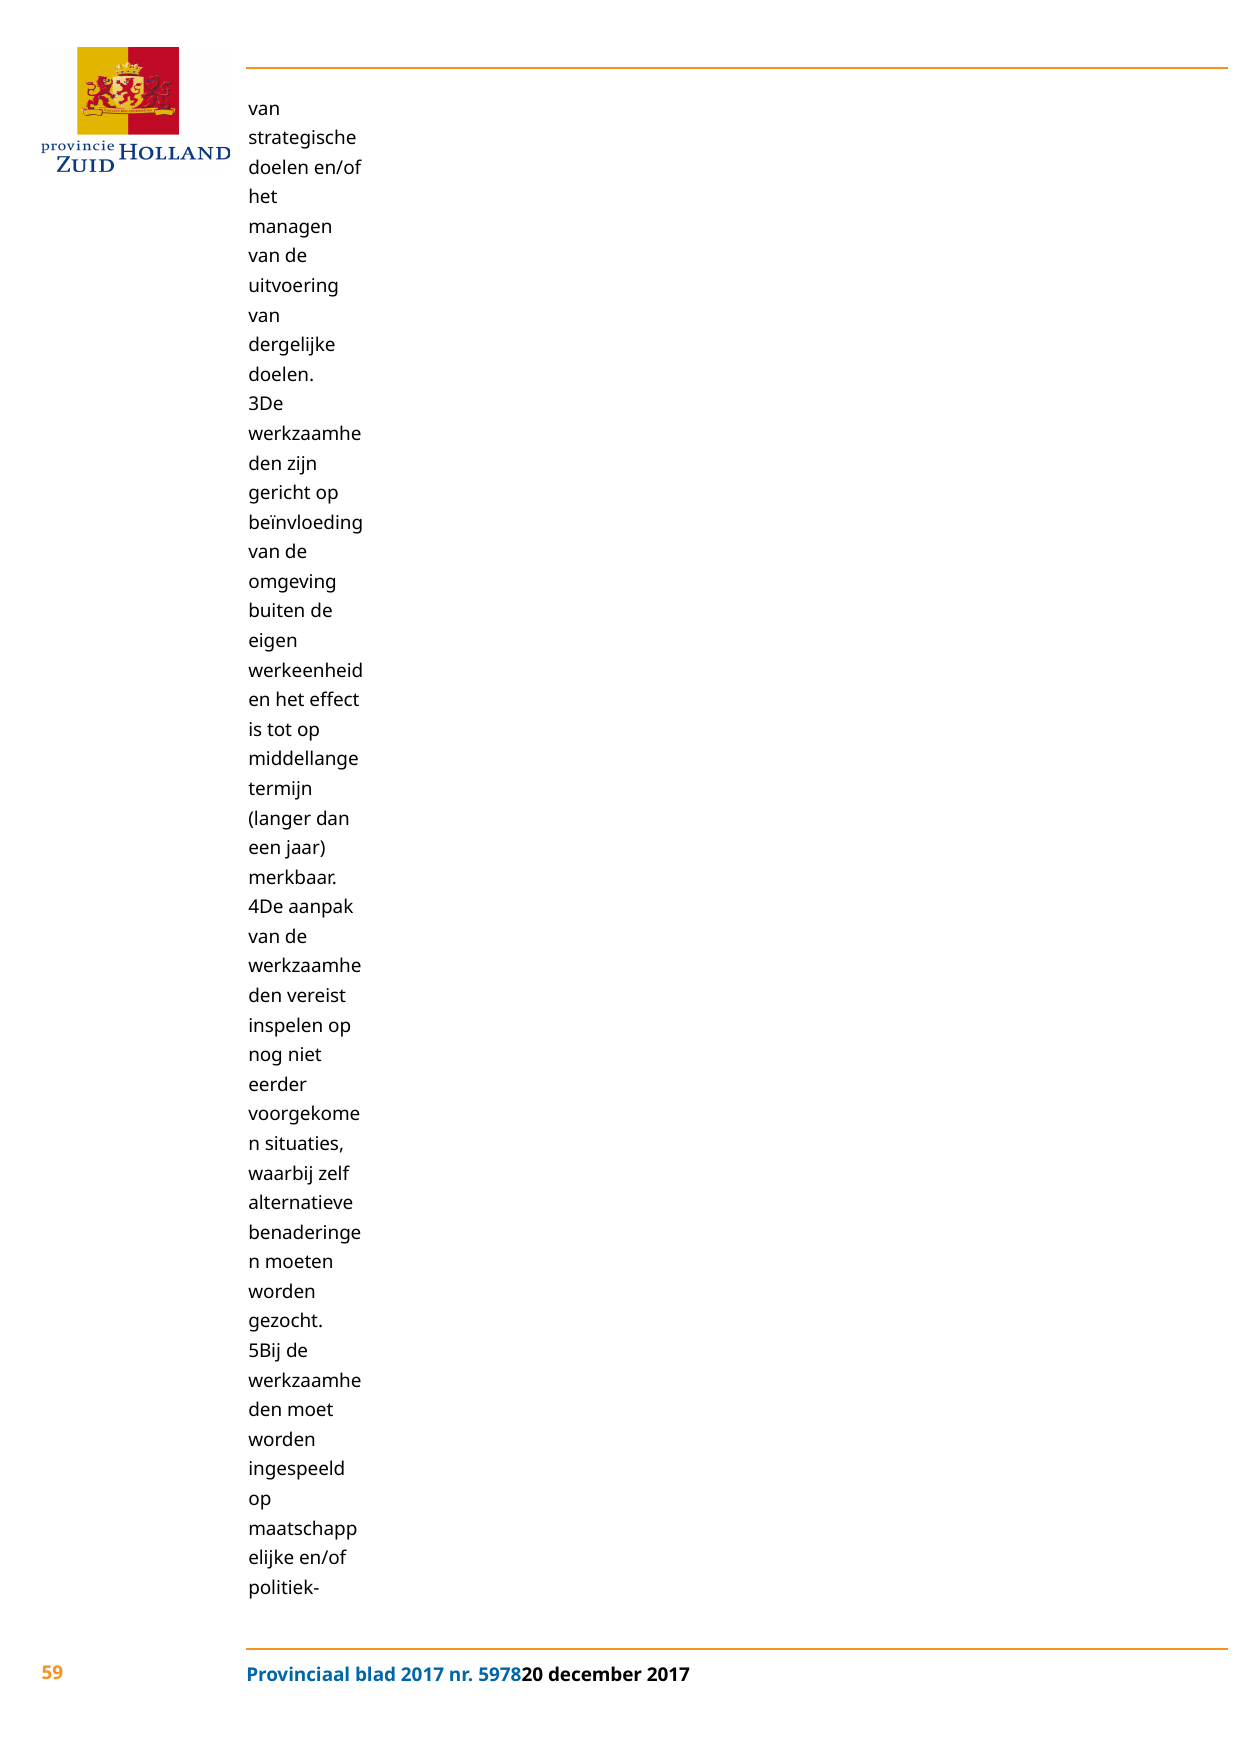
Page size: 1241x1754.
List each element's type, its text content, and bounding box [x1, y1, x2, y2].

table_cell [1039, 95, 1152, 1600]
table_cell [365, 95, 477, 1600]
table_cell [590, 95, 702, 1600]
table_cell [815, 95, 927, 1600]
table_cell [702, 95, 814, 1600]
table_cell [927, 95, 1039, 1600]
table_cell [478, 95, 590, 1600]
table_cell van strategische doelen en/of het managen van de uitvoering van dergelijke doelen. 3De werkzaamheden zijn gericht op beïnvloeding van de omgeving buiten de eigen werkeenheid en het effect is tot op middellange termijn (langer dan een jaar) merkbaar. 4De aanpak van de werkzaamheden vereist inspelen op nog niet eerder voorgekomen situaties, waarbij zelf alternatieve benaderingen moeten worden gezocht. 5Bij de werkzaamheden moet worden ingespeeld op maatschappelijke en/of politiek- [248, 95, 365, 1600]
picture [41, 47, 231, 172]
